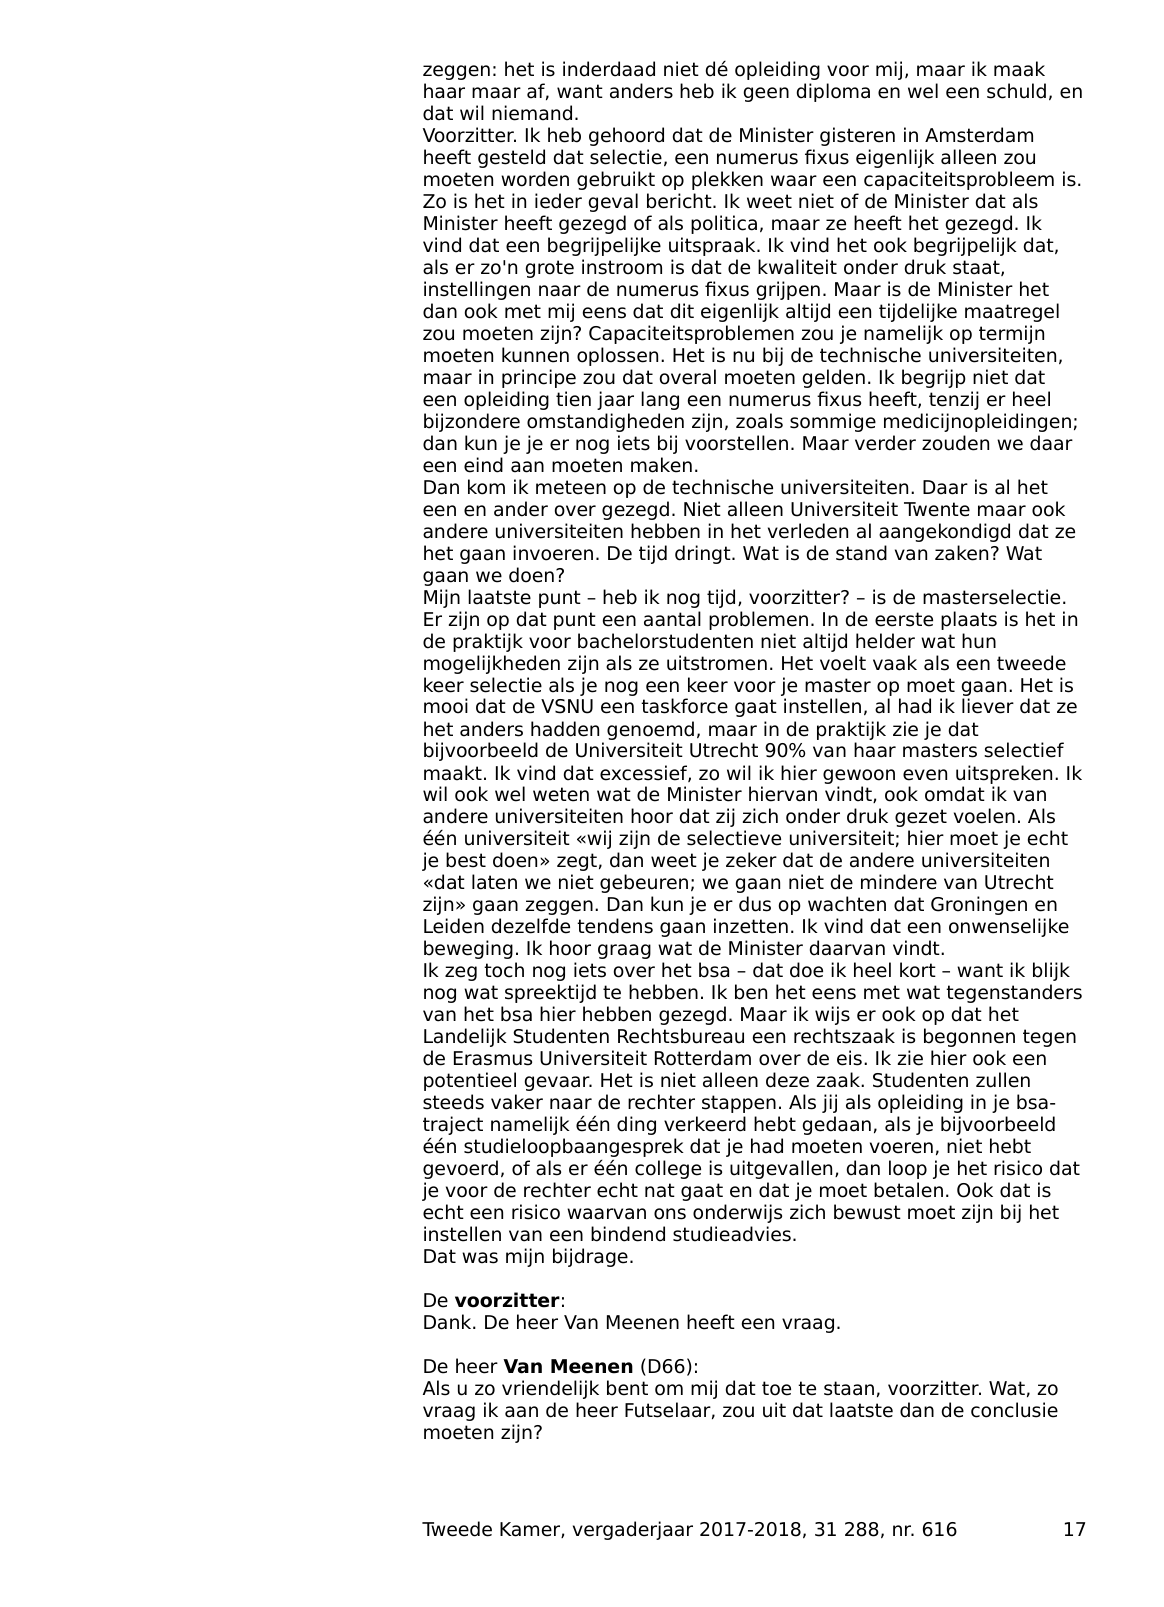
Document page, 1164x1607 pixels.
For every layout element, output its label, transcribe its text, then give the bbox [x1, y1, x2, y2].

text zeggen: het is inderdaad niet dé opleiding voor mij, maar ik maak haar maar af, want anders heb ik geen diploma en wel een schuld, en dat wil niemand. [422, 59, 1087, 125]
text Mijn laatste punt – heb ik nog tijd, voorzitter? – is de masterselectie. Er zijn op dat punt een aantal problemen. In de eerste plaats is het in de praktijk voor bachelorstudenten niet altijd helder wat hun mogelijkheden zijn als ze uitstromen. Het voelt vaak als een tweede keer selectie als je nog een keer voor je master op moet gaan. Het is mooi dat de VSNU een taskforce gaat instellen, al had ik liever dat ze het anders hadden genoemd, maar in de praktijk zie je dat bijvoorbeeld de Universiteit Utrecht 90% van haar masters selectief maakt. Ik vind dat excessief, zo wil ik hier gewoon even uitspreken. Ik wil ook wel weten wat de Minister hiervan vindt, ook omdat ik van andere universiteiten hoor dat zij zich onder druk gezet voelen. Als één universiteit «wij zijn de selectieve universiteit; hier moet je echt je best doen» zegt, dan weet je zeker dat de andere universiteiten «dat laten we niet gebeuren; we gaan niet de mindere van Utrecht zijn» gaan zeggen. Dan kun je er dus op wachten dat Groningen en Leiden dezelfde tendens gaan inzetten. Ik vind dat een onwenselijke beweging. Ik hoor graag wat de Minister daarvan vindt. [422, 587, 1087, 960]
text Ik zeg toch nog iets over het bsa – dat doe ik heel kort – want ik blijk nog wat spreektijd te hebben. Ik ben het eens met wat tegenstanders van het bsa hier hebben gezegd. Maar ik wijs er ook op dat het Landelijk Studenten Rechtsbureau een rechtszaak is begonnen tegen de Erasmus Universiteit Rotterdam over de eis. Ik zie hier ook een potentieel gevaar. Het is niet alleen deze zaak. Studenten zullen steeds vaker naar de rechter stappen. Als jij als opleiding in je bsa-traject namelijk één ding verkeerd hebt gedaan, als je bijvoorbeeld één studieloopbaangesprek dat je had moeten voeren, niet hebt gevoerd, of als er één college is uitgevallen, dan loop je het risico dat je voor de rechter echt nat gaat en dat je moet betalen. Ook dat is echt een risico waarvan ons onderwijs zich bewust moet zijn bij het instellen van een bindend studieadvies. [422, 960, 1087, 1246]
text Dank. De heer Van Meenen heeft een vraag. [422, 1312, 1087, 1334]
text De heer Van Meenen (D66): [422, 1356, 1087, 1378]
text Dat was mijn bijdrage. [422, 1246, 1087, 1268]
text De voorzitter: [422, 1290, 1087, 1312]
text Als u zo vriendelijk bent om mij dat toe te staan, voorzitter. Wat, zo vraag ik aan de heer Futselaar, zou uit dat laatste dan de conclusie moeten zijn? [422, 1378, 1087, 1444]
text Voorzitter. Ik heb gehoord dat de Minister gisteren in Amsterdam heeft gesteld dat selectie, een numerus fixus eigenlijk alleen zou moeten worden gebruikt op plekken waar een capaciteitsprobleem is. Zo is het in ieder geval bericht. Ik weet niet of de Minister dat als Minister heeft gezegd of als politica, maar ze heeft het gezegd. Ik vind dat een begrijpelijke uitspraak. Ik vind het ook begrijpelijk dat, als er zo'n grote instroom is dat de kwaliteit onder druk staat, instellingen naar de numerus fixus grijpen. Maar is de Minister het dan ook met mij eens dat dit eigenlijk altijd een tijdelijke maatregel zou moeten zijn? Capaciteitsproblemen zou je namelijk op termijn moeten kunnen oplossen. Het is nu bij de technische universiteiten, maar in principe zou dat overal moeten gelden. Ik begrijp niet dat een opleiding tien jaar lang een numerus fixus heeft, tenzij er heel bijzondere omstandigheden zijn, zoals sommige medicijnopleidingen; dan kun je je er nog iets bij voorstellen. Maar verder zouden we daar een eind aan moeten maken. [422, 125, 1087, 477]
text Dan kom ik meteen op de technische universiteiten. Daar is al het een en ander over gezegd. Niet alleen Universiteit Twente maar ook andere universiteiten hebben in het verleden al aangekondigd dat ze het gaan invoeren. De tijd dringt. Wat is de stand van zaken? Wat gaan we doen? [422, 477, 1087, 587]
